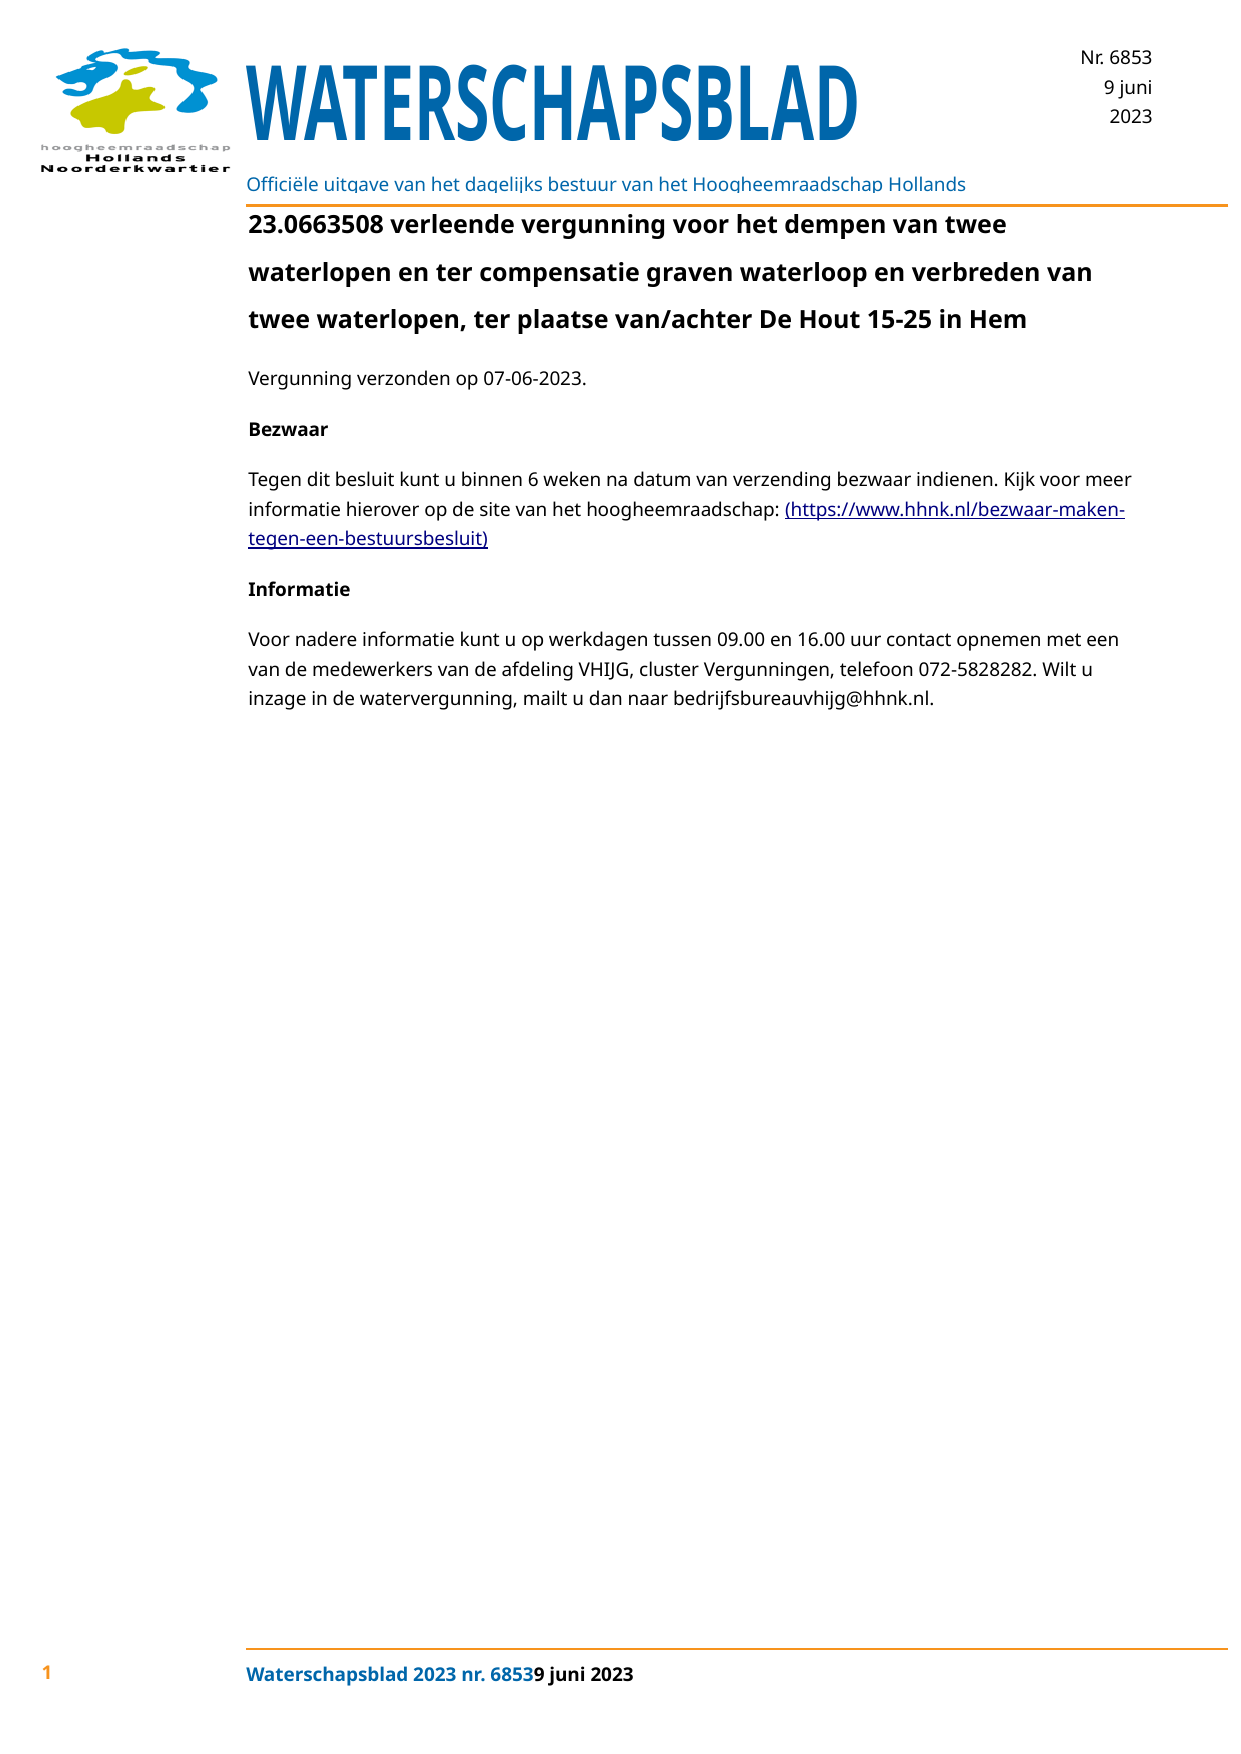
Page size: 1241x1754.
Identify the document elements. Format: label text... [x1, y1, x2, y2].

text Informatie [248, 576, 1152, 602]
text Bezwaar [248, 416, 1152, 442]
text Vergunning verzonden op 07-06-2023. [248, 366, 1152, 391]
text 23.0663508 verleende vergunning voor het dempen van twee waterlopen en ter compensatie graven waterloop en verbreden van twee waterlopen, ter plaatse van/achter De Hout 15-25 in Hem [248, 207, 1152, 336]
picture [41, 47, 231, 172]
text Voor nadere informatie kunt u op werkdagen tussen 09.00 en 16.00 uur contact opnemen met een van de medewerkers van de afdeling VHIJG, cluster Vergunningen, telefoon 072-5828282. Wilt u inzage in de watervergunning, mailt u dan naar bedrijfsbureauvhijg@hhnk.nl. [248, 626, 1152, 711]
text Tegen dit besluit kunt u binnen 6 weken na datum van verzending bezwaar indienen. Kijk voor meer informatie hierover op de site van het hoogheemraadschap: (https://www.hhnk.nl/bezwaar-maken-tegen-een-bestuursbesluit) [248, 466, 1152, 551]
